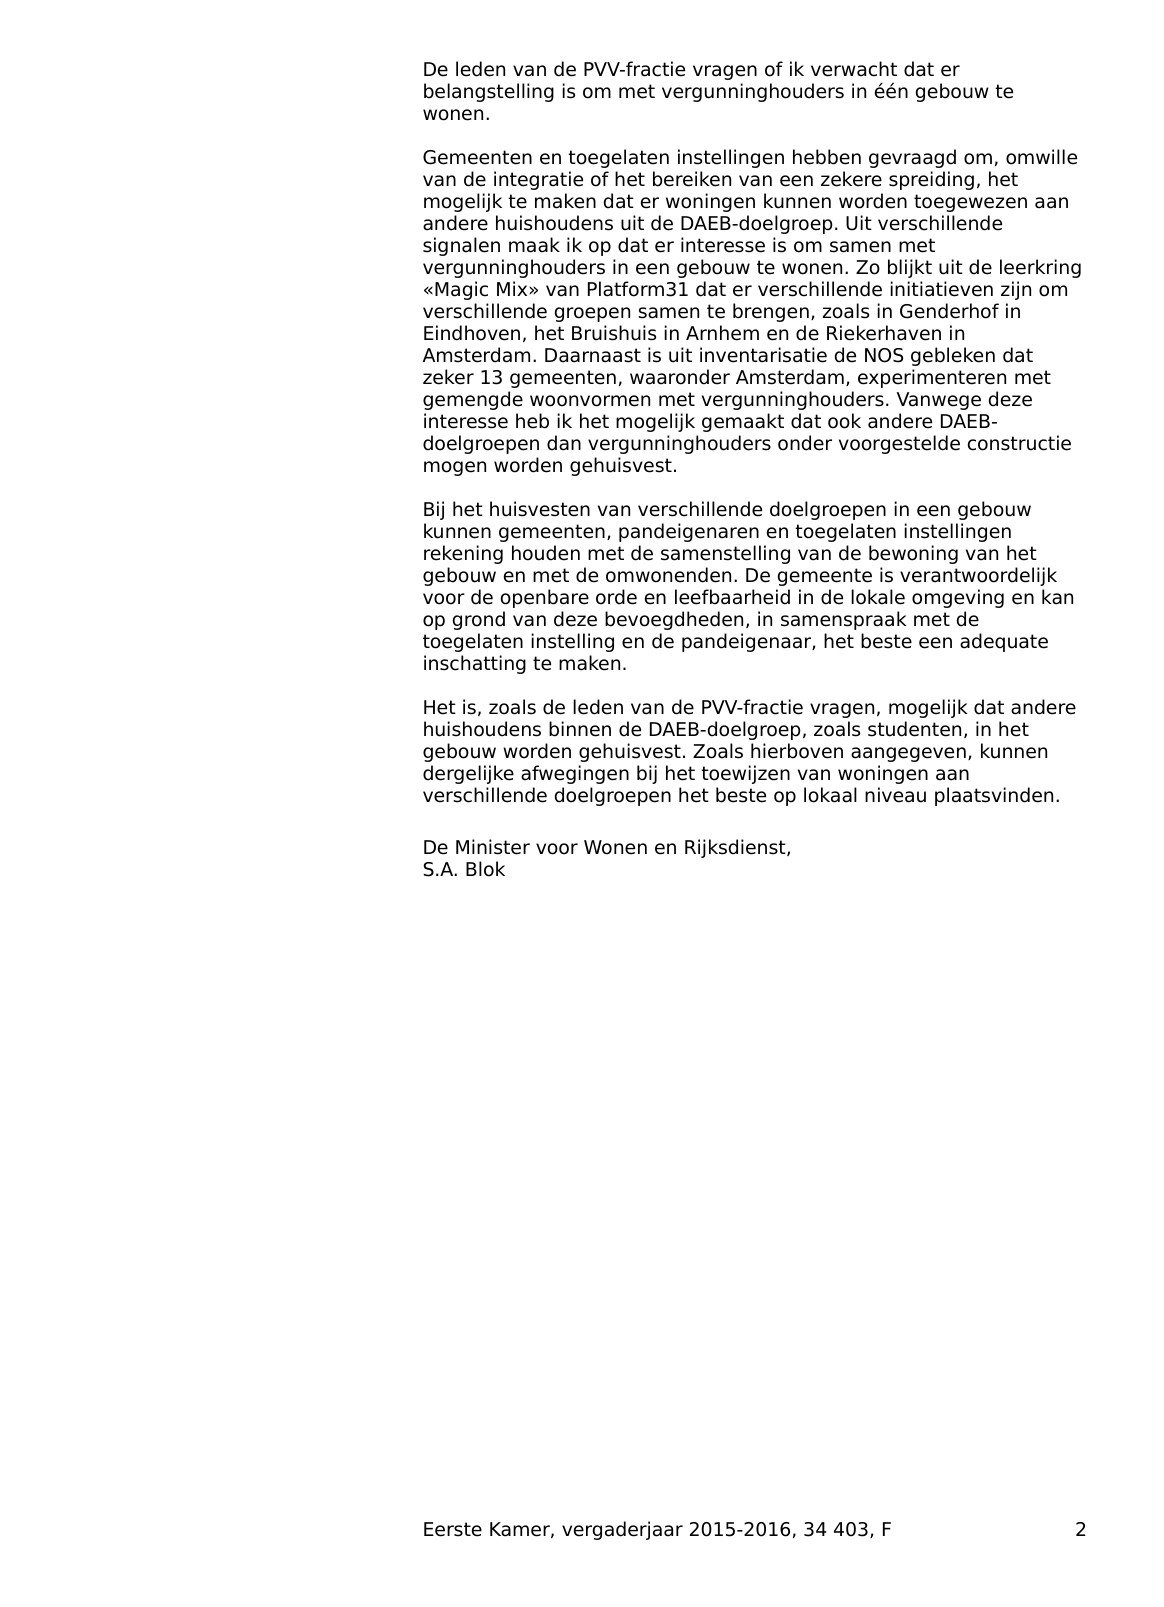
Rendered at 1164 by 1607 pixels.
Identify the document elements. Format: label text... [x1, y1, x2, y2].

text Bij het huisvesten van verschillende doelgroepen in een gebouw kunnen gemeenten, pandeigenaren en toegelaten instellingen rekening houden met de samenstelling van de bewoning van het gebouw en met de omwonenden. De gemeente is verantwoordelijk voor de openbare orde en leefbaarheid in de lokale omgeving en kan op grond van deze bevoegdheden, in samenspraak met de toegelaten instelling en de pandeigenaar, het beste een adequate inschatting te maken. [422, 499, 1087, 675]
text De leden van de PVV-fractie vragen of ik verwacht dat er belangstelling is om met vergunninghouders in één gebouw te wonen. [422, 59, 1087, 125]
text Gemeenten en toegelaten instellingen hebben gevraagd om, omwille van de integratie of het bereiken van een zekere spreiding, het mogelijk te maken dat er woningen kunnen worden toegewezen aan andere huishoudens uit de DAEB-doelgroep. Uit verschillende signalen maak ik op dat er interesse is om samen met vergunninghouders in een gebouw te wonen. Zo blijkt uit de leerkring «Magic Mix» van Platform31 dat er verschillende initiatieven zijn om verschillende groepen samen te brengen, zoals in Genderhof in Eindhoven, het Bruishuis in Arnhem en de Riekerhaven in Amsterdam. Daarnaast is uit inventarisatie de NOS gebleken dat zeker 13 gemeenten, waaronder Amsterdam, experimenteren met gemengde woonvormen met vergunninghouders. Vanwege deze interesse heb ik het mogelijk gemaakt dat ook andere DAEB-doelgroepen dan vergunninghouders onder voorgestelde constructie mogen worden gehuisvest. [422, 147, 1087, 477]
text De Minister voor Wonen en Rijksdienst, S.A. Blok [422, 837, 1087, 881]
text Het is, zoals de leden van de PVV-fractie vragen, mogelijk dat andere huishoudens binnen de DAEB-doelgroep, zoals studenten, in het gebouw worden gehuisvest. Zoals hierboven aangegeven, kunnen dergelijke afwegingen bij het toewijzen van woningen aan verschillende doelgroepen het beste op lokaal niveau plaatsvinden. [422, 697, 1087, 807]
